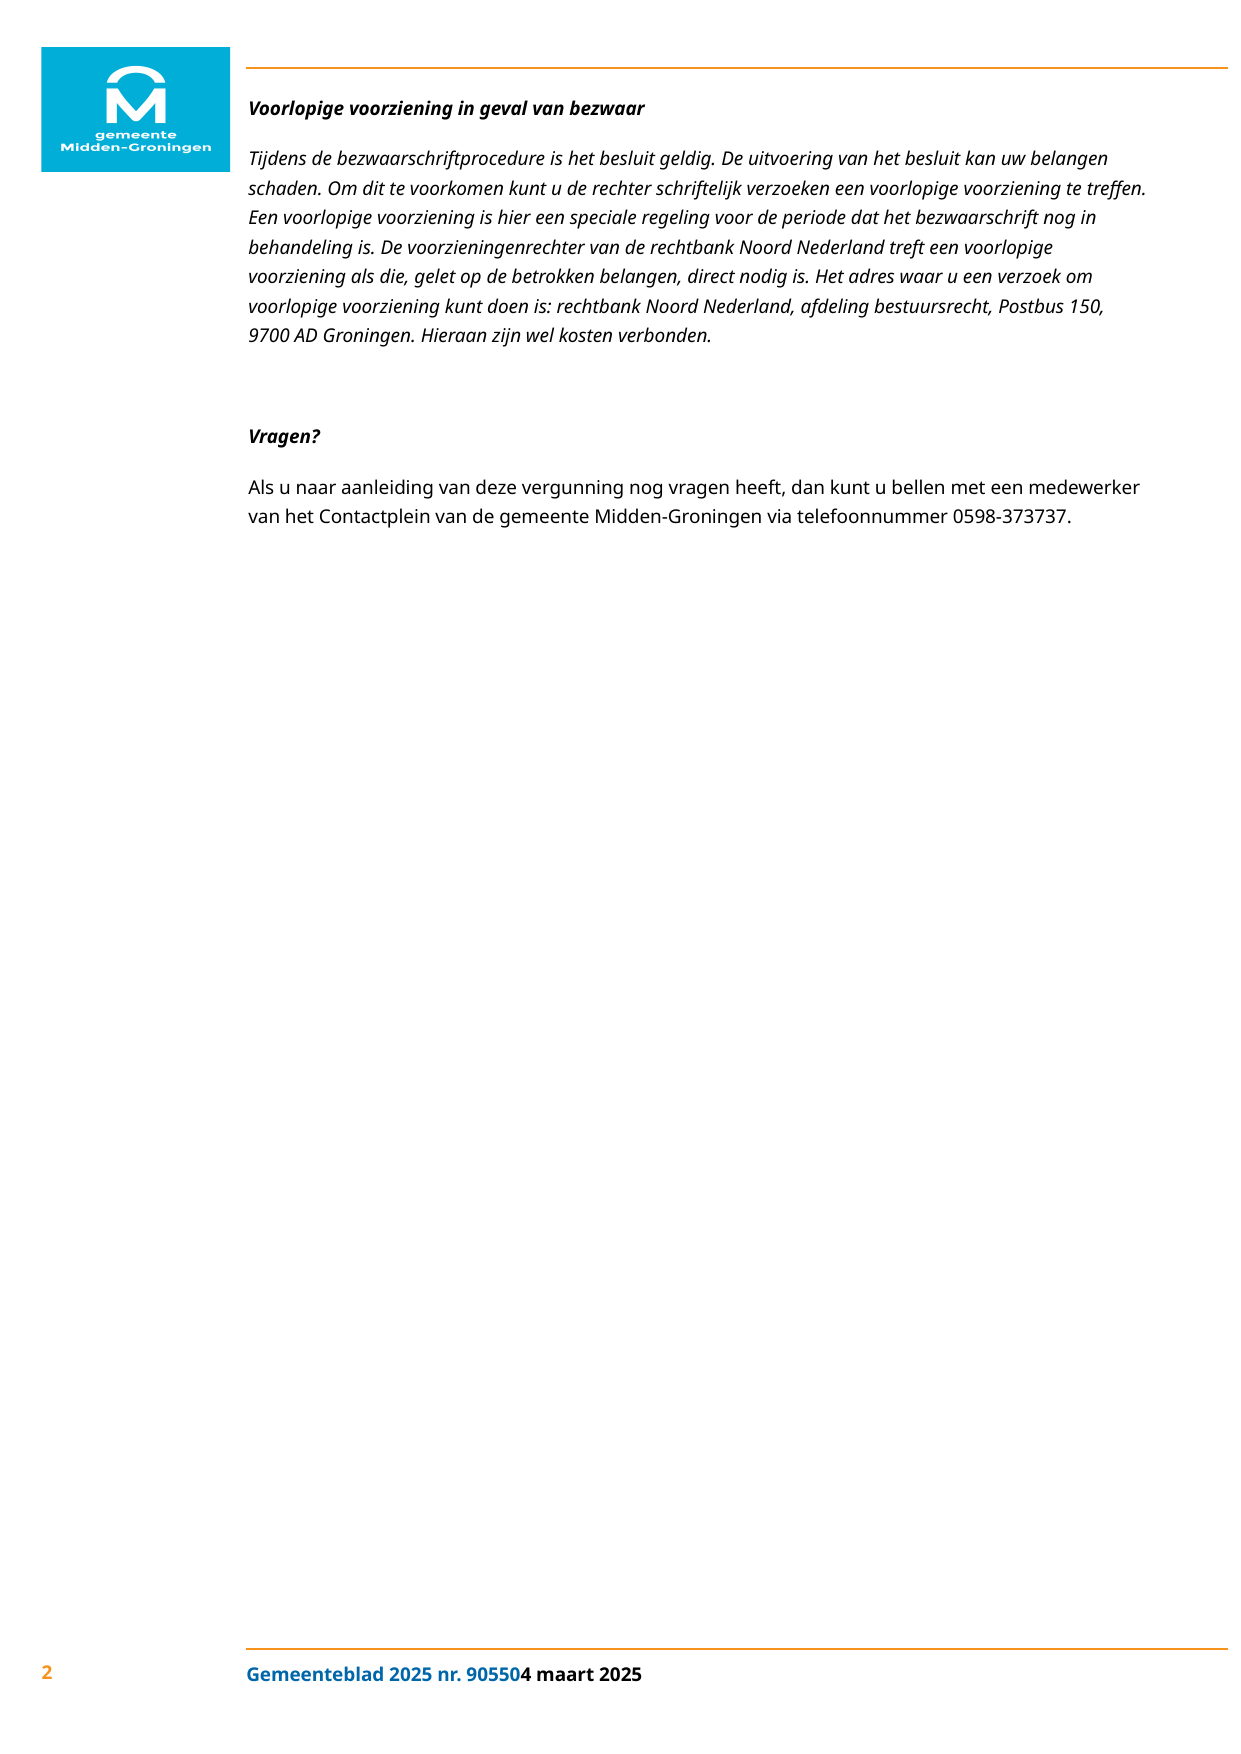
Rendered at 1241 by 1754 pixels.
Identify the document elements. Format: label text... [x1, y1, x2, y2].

text Als u naar aanleiding van deze vergunning nog vragen heeft, dan kunt u bellen met een medewerker van het Contactplein van de gemeente Midden-Groningen via telefoonnummer 0598-373737. [248, 474, 1152, 529]
picture [107, 89, 165, 122]
text Vragen? [248, 423, 1152, 449]
text Voorlopige voorziening in geval van bezwaar [248, 95, 1152, 121]
text Tijdens de bezwaarschriftprocedure is het besluit geldig. De uitvoering van het besluit kan uw belangen schaden. Om dit te voorkomen kunt u de rechter schriftelijk verzoeken een voorlopige voorziening te treffen. Een voorlopige voorziening is hier een speciale regeling voor de periode dat het bezwaarschrift nog in behandeling is. De voorzieningenrechter van de rechtbank Noord Nederland treft een voorlopige voorziening als die, gelet op de betrokken belangen, direct nodig is. Het adres waar u een verzoek om voorlopige voorziening kunt doen is: rechtbank Noord Nederland, afdeling bestuursrecht, Postbus 150, 9700 AD Groningen. Hieraan zijn wel kosten verbonden. [248, 145, 1152, 348]
picture [184, 146, 190, 153]
picture [108, 66, 164, 82]
